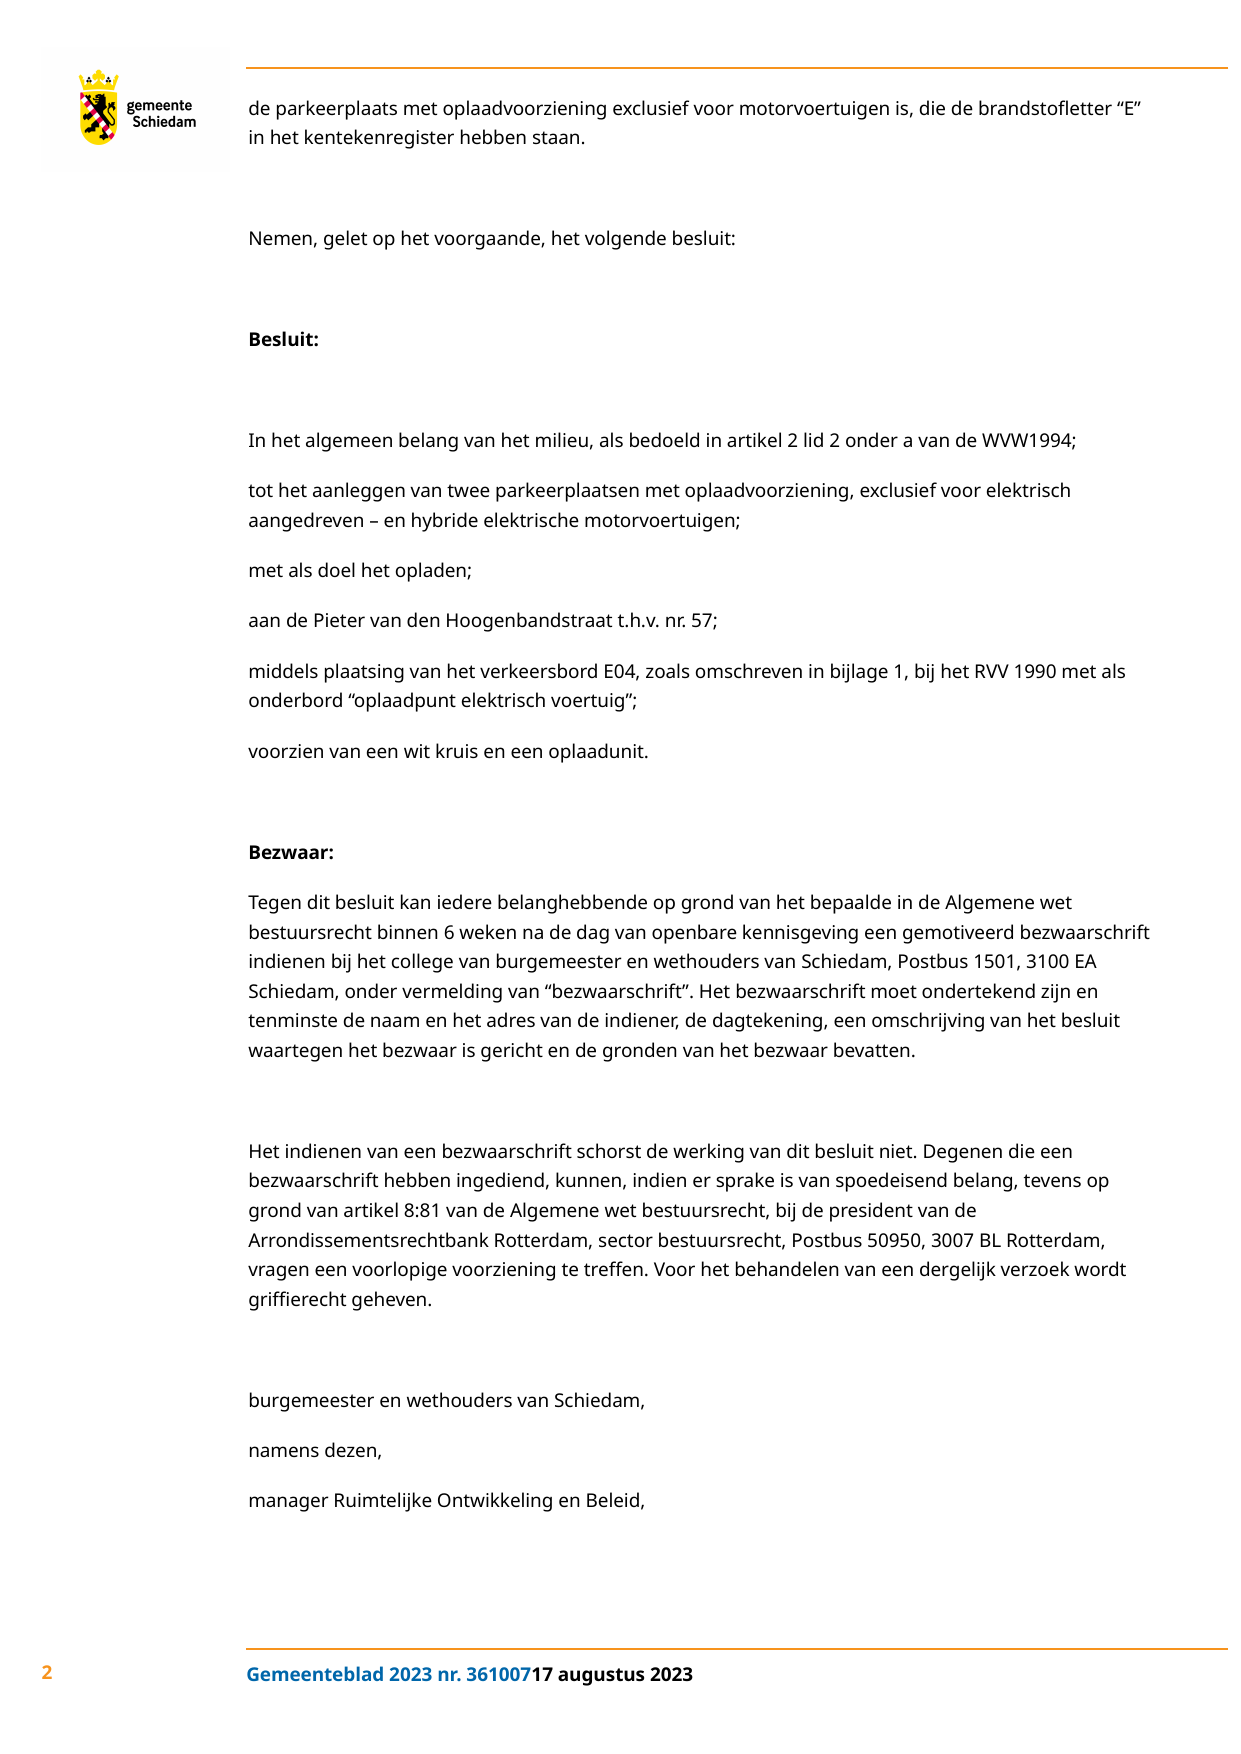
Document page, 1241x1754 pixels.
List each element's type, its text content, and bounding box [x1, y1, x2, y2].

text Tegen dit besluit kan iedere belanghebbende op grond van het bepaalde in de Algemene wet bestuursrecht binnen 6 weken na de dag van openbare kennisgeving een gemotiveerd bezwaarschrift indienen bij het college van burgemeester en wethouders van Schiedam, Postbus 1501, 3100 EA Schiedam, onder vermelding van “bezwaarschrift”. Het bezwaarschrift moet ondertekend zijn en tenminste de naam en het adres van de indiener, de dagtekening, een omschrijving van het besluit waartegen het bezwaar is gericht en de gronden van het bezwaar bevatten. [248, 889, 1152, 1063]
text Bezwaar: [248, 839, 1152, 865]
picture [41, 47, 231, 172]
text burgemeester en wethouders van Schiedam, [248, 1387, 1152, 1413]
text In het algemeen belang van het milieu, als bedoeld in artikel 2 lid 2 onder a van de WVW1994; [248, 427, 1152, 453]
text tot het aanleggen van twee parkeerplaatsen met oplaadvoorziening, exclusief voor elektrisch aangedreven – en hybride elektrische motorvoertuigen; [248, 477, 1152, 533]
text manager Ruimtelijke Ontwikkeling en Beleid, [248, 1488, 1152, 1513]
text de parkeerplaats met oplaadvoorziening exclusief voor motorvoertuigen is, die de brandstofletter “E” in het kentekenregister hebben staan. [248, 95, 1152, 150]
text Besluit: [248, 326, 1152, 352]
text aan de Pieter van den Hoogenbandstraat t.h.v. nr. 57; [248, 608, 1152, 633]
text namens dezen, [248, 1437, 1152, 1463]
text Het indienen van een bezwaarschrift schorst de werking van dit besluit niet. Degenen die een bezwaarschrift hebben ingediend, kunnen, indien er sprake is van spoedeisend belang, tevens op grond van artikel 8:81 van de Algemene wet bestuursrecht, bij de president van de Arrondissementsrechtbank Rotterdam, sector bestuursrecht, Postbus 50950, 3007 BL Rotterdam, vragen een voorlopige voorziening te treffen. Voor het behandelen van een dergelijk verzoek wordt griffierecht geheven. [248, 1138, 1152, 1312]
text Nemen, gelet op het voorgaande, het volgende besluit: [248, 225, 1152, 251]
text middels plaatsing van het verkeersbord E04, zoals omschreven in bijlage 1, bij het RVV 1990 met als onderbord “oplaadpunt elektrisch voertuig”; [248, 658, 1152, 713]
text voorzien van een wit kruis en een oplaadunit. [248, 738, 1152, 764]
text met als doel het opladen; [248, 557, 1152, 583]
